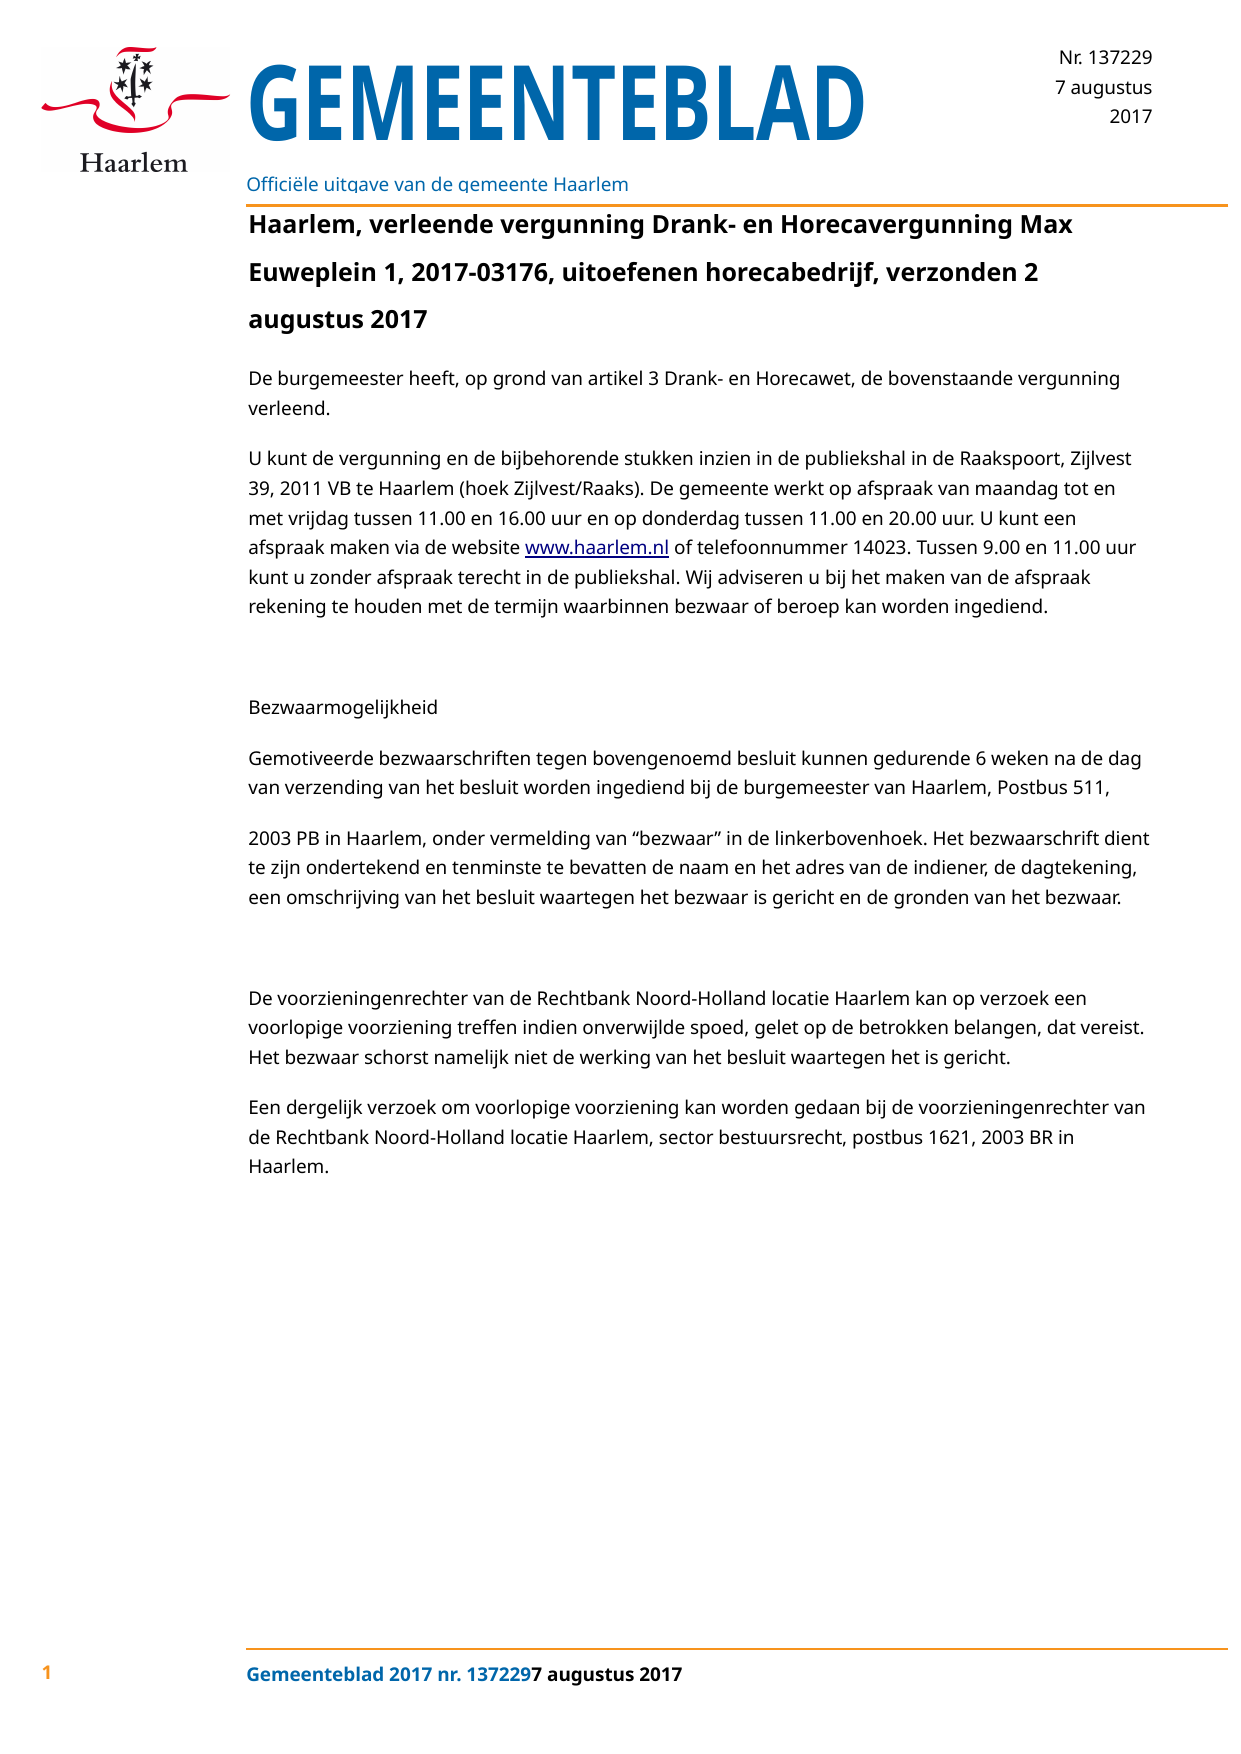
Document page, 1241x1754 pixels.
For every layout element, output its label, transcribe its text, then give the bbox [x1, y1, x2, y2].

text Bezwaarmogelijkheid [248, 694, 1152, 720]
text U kunt de vergunning en de bijbehorende stukken inzien in de publiekshal in de Raakspoort, Zijlvest 39, 2011 VB te Haarlem (hoek Zijlvest/Raaks). De gemeente werkt op afspraak van maandag tot en met vrijdag tussen 11.00 en 16.00 uur en op donderdag tussen 11.00 en 20.00 uur. U kunt een afspraak maken via de website www.haarlem.nl of telefoonnummer 14023. Tussen 9.00 en 11.00 uur kunt u zonder afspraak terecht in de publiekshal. Wij adviseren u bij het maken van de afspraak rekening te houden met de termijn waarbinnen bezwaar of beroep kan worden ingediend. [248, 446, 1152, 619]
text Een dergelijk verzoek om voorlopige voorziening kan worden gedaan bij de voorzieningenrechter van de Rechtbank Noord-Holland locatie Haarlem, sector bestuursrecht, postbus 1621, 2003 BR in Haarlem. [248, 1094, 1152, 1179]
text De voorzieningenrechter van de Rechtbank Noord-Holland locatie Haarlem kan op verzoek een voorlopige voorziening treffen indien onverwijlde spoed, gelet op de betrokken belangen, dat vereist. Het bezwaar schorst namelijk niet de werking van het besluit waartegen het is gericht. [248, 985, 1152, 1069]
picture [41, 47, 231, 172]
text Haarlem, verleende vergunning Drank- en Horecavergunning Max Euweplein 1, 2017-03176, uitoefenen horecabedrijf, verzonden 2 augustus 2017 [248, 207, 1152, 336]
text De burgemeester heeft, op grond van artikel 3 Drank- en Horecawet, de bovenstaande vergunning verleend. [248, 366, 1152, 421]
text 2003 PB in Haarlem, onder vermelding van “bezwaar” in de linkerbovenhoek. Het bezwaarschrift dient te zijn ondertekend en tenminste te bevatten de naam en het adres van de indiener, de dagtekening, een omschrijving van het besluit waartegen het bezwaar is gericht en de gronden van het bezwaar. [248, 825, 1152, 909]
text Gemotiveerde bezwaarschriften tegen bovengenoemd besluit kunnen gedurende 6 weken na de dag van verzending van het besluit worden ingediend bij de burgemeester van Haarlem, Postbus 511, [248, 745, 1152, 800]
